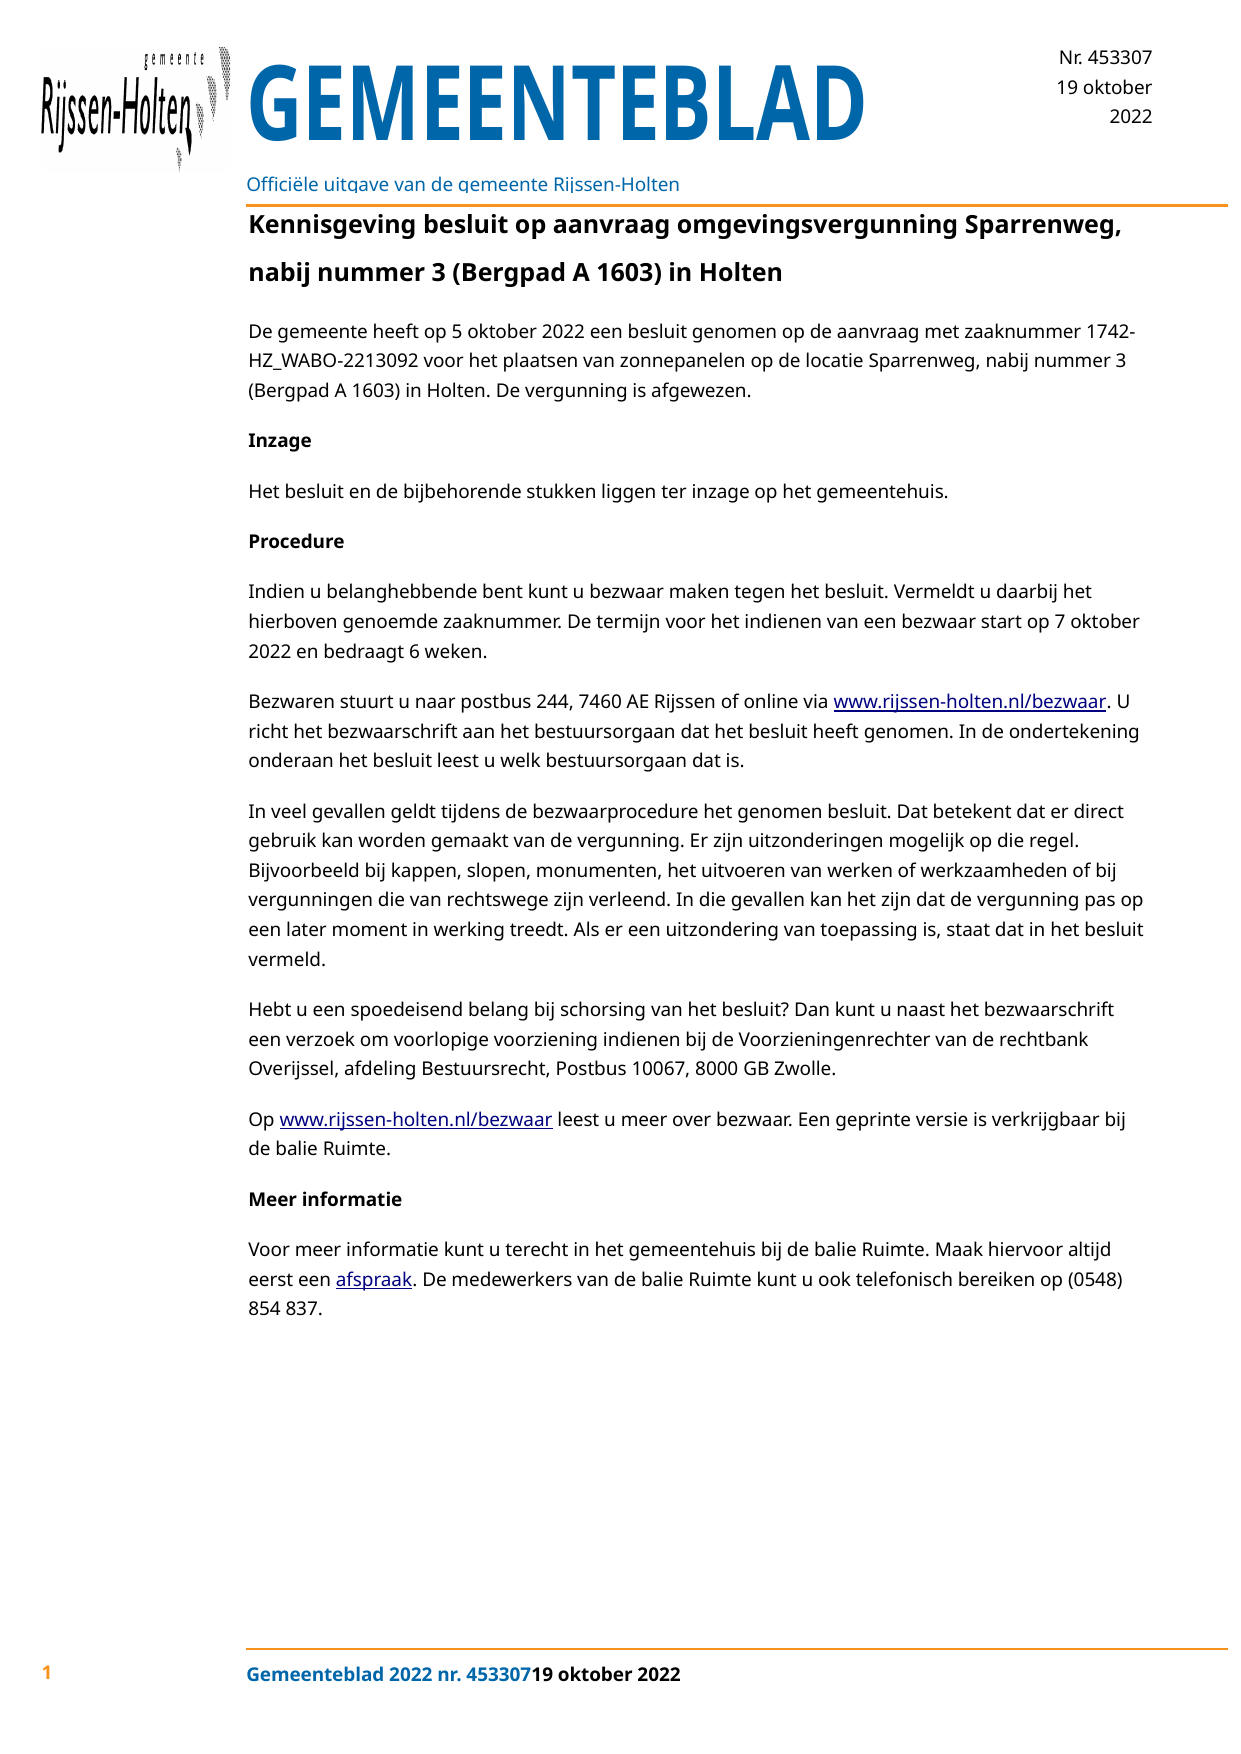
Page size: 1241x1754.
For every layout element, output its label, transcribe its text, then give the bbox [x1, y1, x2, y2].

text Procedure [248, 528, 1152, 554]
picture [41, 47, 231, 172]
text Hebt u een spoedeisend belang bij schorsing van het besluit? Dan kunt u naast het bezwaarschrift een verzoek om voorlopige voorziening indienen bij de Voorzieningenrechter van de rechtbank Overijssel, afdeling Bestuursrecht, Postbus 10067, 8000 GB Zwolle. [248, 996, 1152, 1081]
text Meer informatie [248, 1186, 1152, 1212]
text Inzage [248, 427, 1152, 453]
text De gemeente heeft op 5 oktober 2022 een besluit genomen op de aanvraag met zaaknummer 1742-HZ_WABO-2213092 voor het plaatsen van zonnepanelen op de locatie Sparrenweg, nabij nummer 3 (Bergpad A 1603) in Holten. De vergunning is afgewezen. [248, 318, 1152, 403]
text Voor meer informatie kunt u terecht in het gemeentehuis bij de balie Ruimte. Maak hiervoor altijd eerst een afspraak. De medewerkers van de balie Ruimte kunt u ook telefonisch bereiken op (0548) 854 837. [248, 1236, 1152, 1321]
text Bezwaren stuurt u naar postbus 244, 7460 AE Rijssen of online via www.rijssen-holten.nl/bezwaar. U richt het bezwaarschrift aan het bestuursorgaan dat het besluit heeft genomen. In de ondertekening onderaan het besluit leest u welk bestuursorgaan dat is. [248, 688, 1152, 773]
text Kennisgeving besluit op aanvraag omgevingsvergunning Sparrenweg, nabij nummer 3 (Bergpad A 1603) in Holten [248, 207, 1152, 288]
text Het besluit en de bijbehorende stukken liggen ter inzage op het gemeentehuis. [248, 478, 1152, 504]
text In veel gevallen geldt tijdens de bezwaarprocedure het genomen besluit. Dat betekent dat er direct gebruik kan worden gemaakt van de vergunning. Er zijn uitzonderingen mogelijk op die regel. Bijvoorbeeld bij kappen, slopen, monumenten, het uitvoeren van werken of werkzaamheden of bij vergunningen die van rechtswege zijn verleend. In die gevallen kan het zijn dat de vergunning pas op een later moment in werking treedt. Als er een uitzondering van toepassing is, staat dat in het besluit vermeld. [248, 798, 1152, 972]
text Indien u belanghebbende bent kunt u bezwaar maken tegen het besluit. Vermeldt u daarbij het hierboven genoemde zaaknummer. De termijn voor het indienen van een bezwaar start op 7 oktober 2022 en bedraagt 6 weken. [248, 579, 1152, 664]
text Op www.rijssen-holten.nl/bezwaar leest u meer over bezwaar. Een geprinte versie is verkrijgbaar bij de balie Ruimte. [248, 1106, 1152, 1161]
